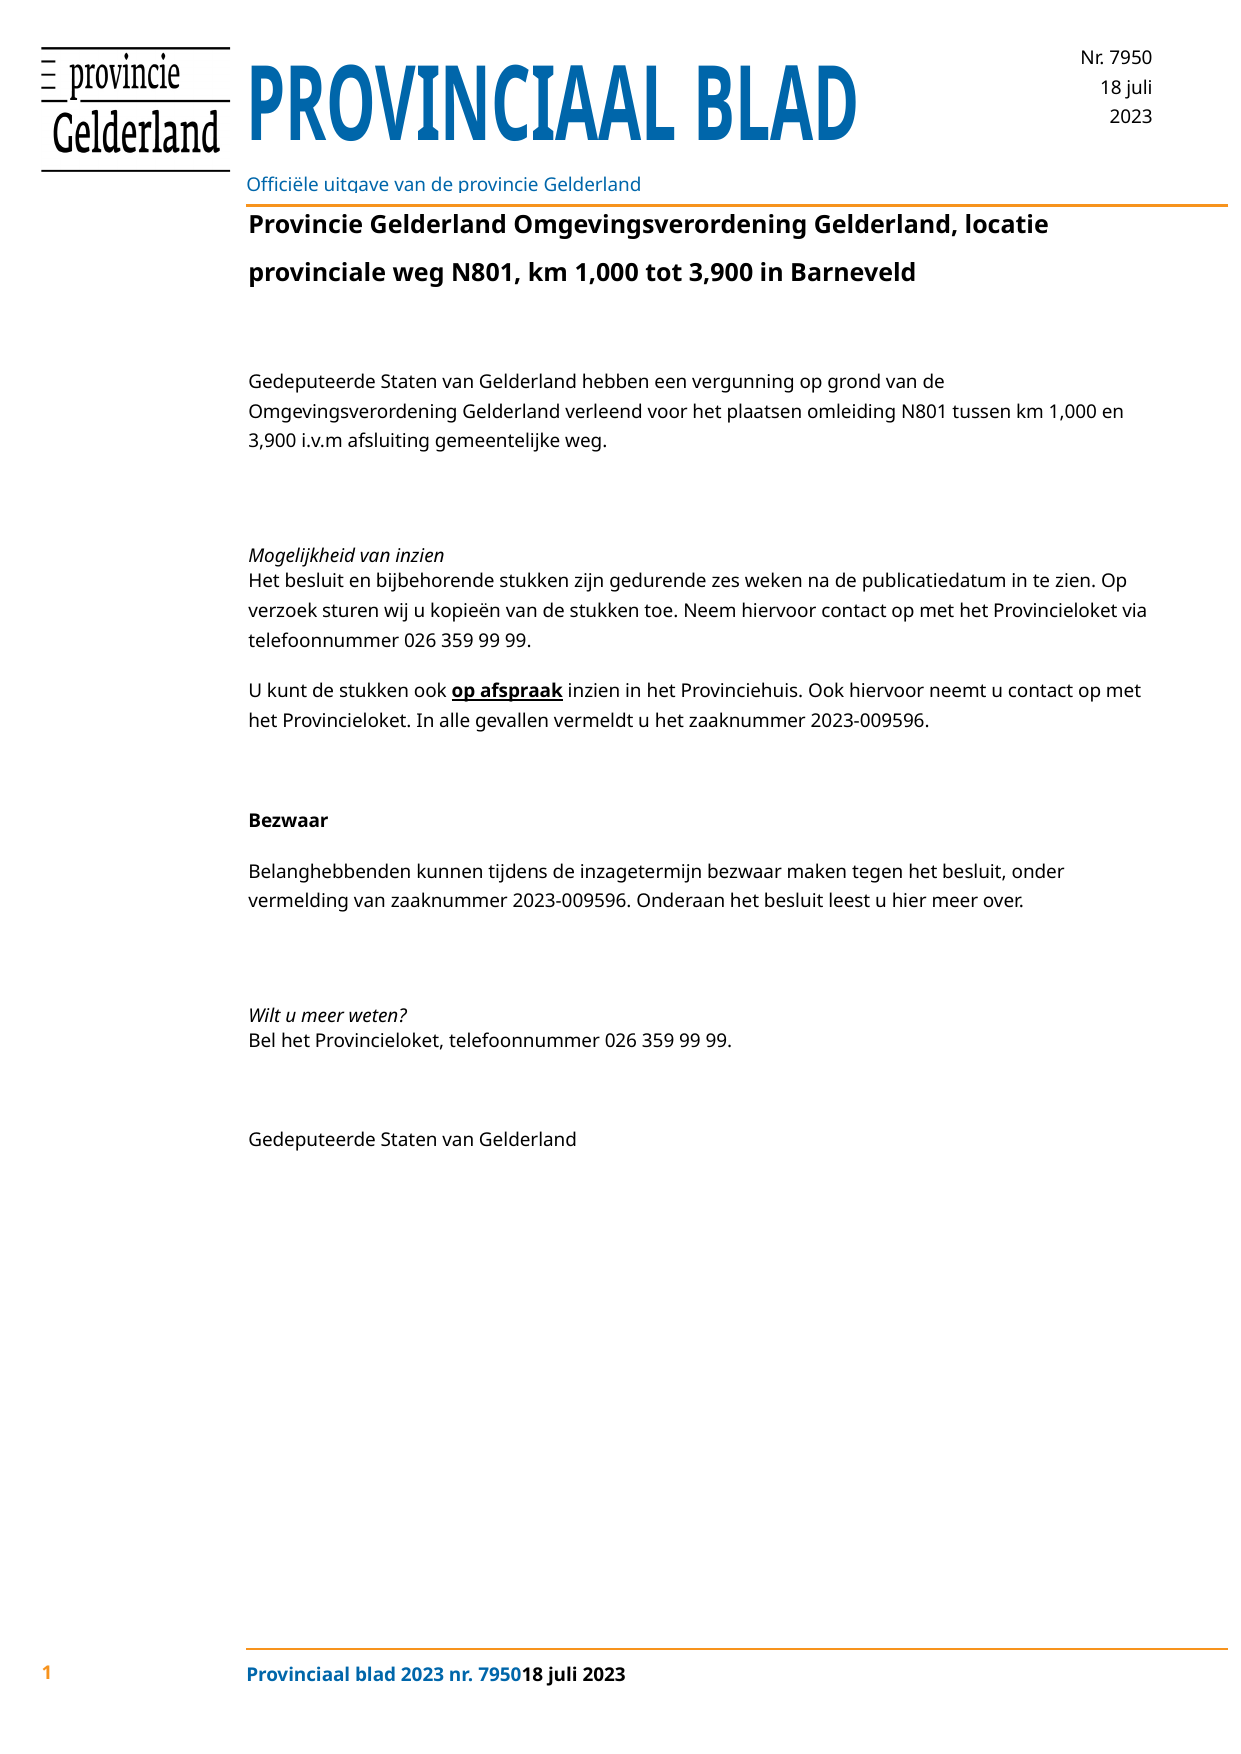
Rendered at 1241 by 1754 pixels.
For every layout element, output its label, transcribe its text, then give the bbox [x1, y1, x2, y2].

text Provincie Gelderland Omgevingsverordening Gelderland, locatie provinciale weg N801, km 1,000 tot 3,900 in Barneveld [248, 207, 1152, 288]
text Het besluit en bijbehorende stukken zijn gedurende zes weken na de publicatiedatum in te zien. Op verzoek sturen wij u kopieën van de stukken toe. Neem hiervoor contact op met het Provincieloket via telefoonnummer 026 359 99 99. [248, 568, 1152, 652]
text Mogelijkheid van inzien [248, 542, 1152, 568]
text Bezwaar [248, 808, 1152, 833]
text U kunt de stukken ook op afspraak inzien in het Provinciehuis. Ook hiervoor neemt u contact op met het Provincieloket. In alle gevallen vermeldt u het zaaknummer 2023-009596. [248, 677, 1152, 732]
text Bel het Provincieloket, telefoonnummer 026 359 99 99. [248, 1028, 1152, 1053]
picture [41, 47, 231, 172]
text Wilt u meer weten? [248, 1002, 1152, 1028]
text Gedeputeerde Staten van Gelderland [248, 1126, 1152, 1152]
text Gedeputeerde Staten van Gelderland hebben een vergunning op grond van de Omgevingsverordening Gelderland verleend voor het plaatsen omleiding N801 tussen km 1,000 en 3,900 i.v.m afsluiting gemeentelijke weg. [248, 368, 1152, 453]
text Belanghebbenden kunnen tijdens de inzagetermijn bezwaar maken tegen het besluit, onder vermelding van zaaknummer 2023-009596. Onderaan het besluit leest u hier meer over. [248, 858, 1152, 913]
